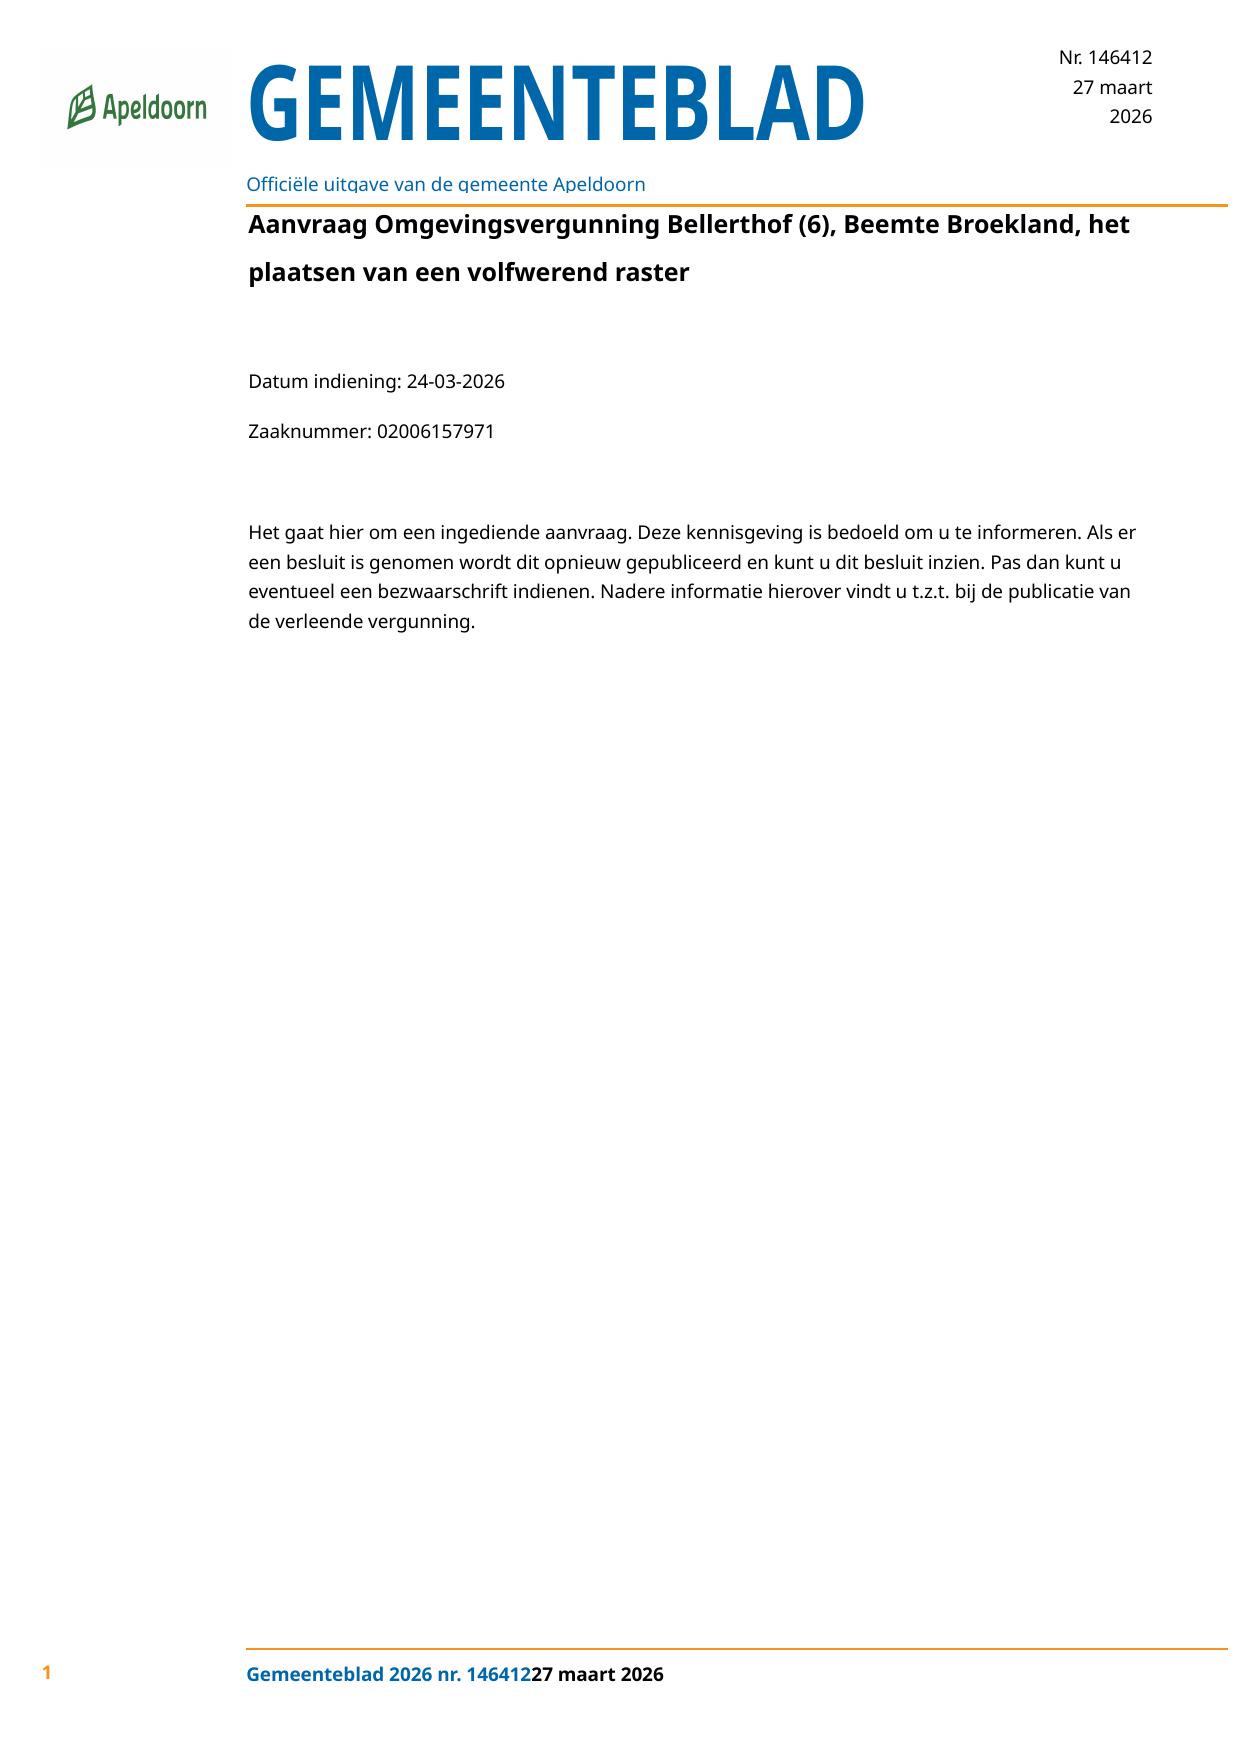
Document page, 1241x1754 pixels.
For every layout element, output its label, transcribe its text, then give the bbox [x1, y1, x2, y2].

text Het gaat hier om een ingediende aanvraag. Deze kennisgeving is bedoeld om u te informeren. Als er een besluit is genomen wordt dit opnieuw gepubliceerd en kunt u dit besluit inzien. Pas dan kunt u eventueel een bezwaarschrift indienen. Nadere informatie hierover vindt u t.z.t. bij de publicatie van de verleende vergunning. [248, 519, 1152, 634]
text Aanvraag Omgevingsvergunning Bellerthof (6), Beemte Broekland, het plaatsen van een volfwerend raster [248, 207, 1152, 288]
picture [41, 47, 231, 172]
text Datum indiening: 24-03-2026 [248, 368, 1152, 394]
text Zaaknummer: 02006157971 [248, 419, 1152, 444]
